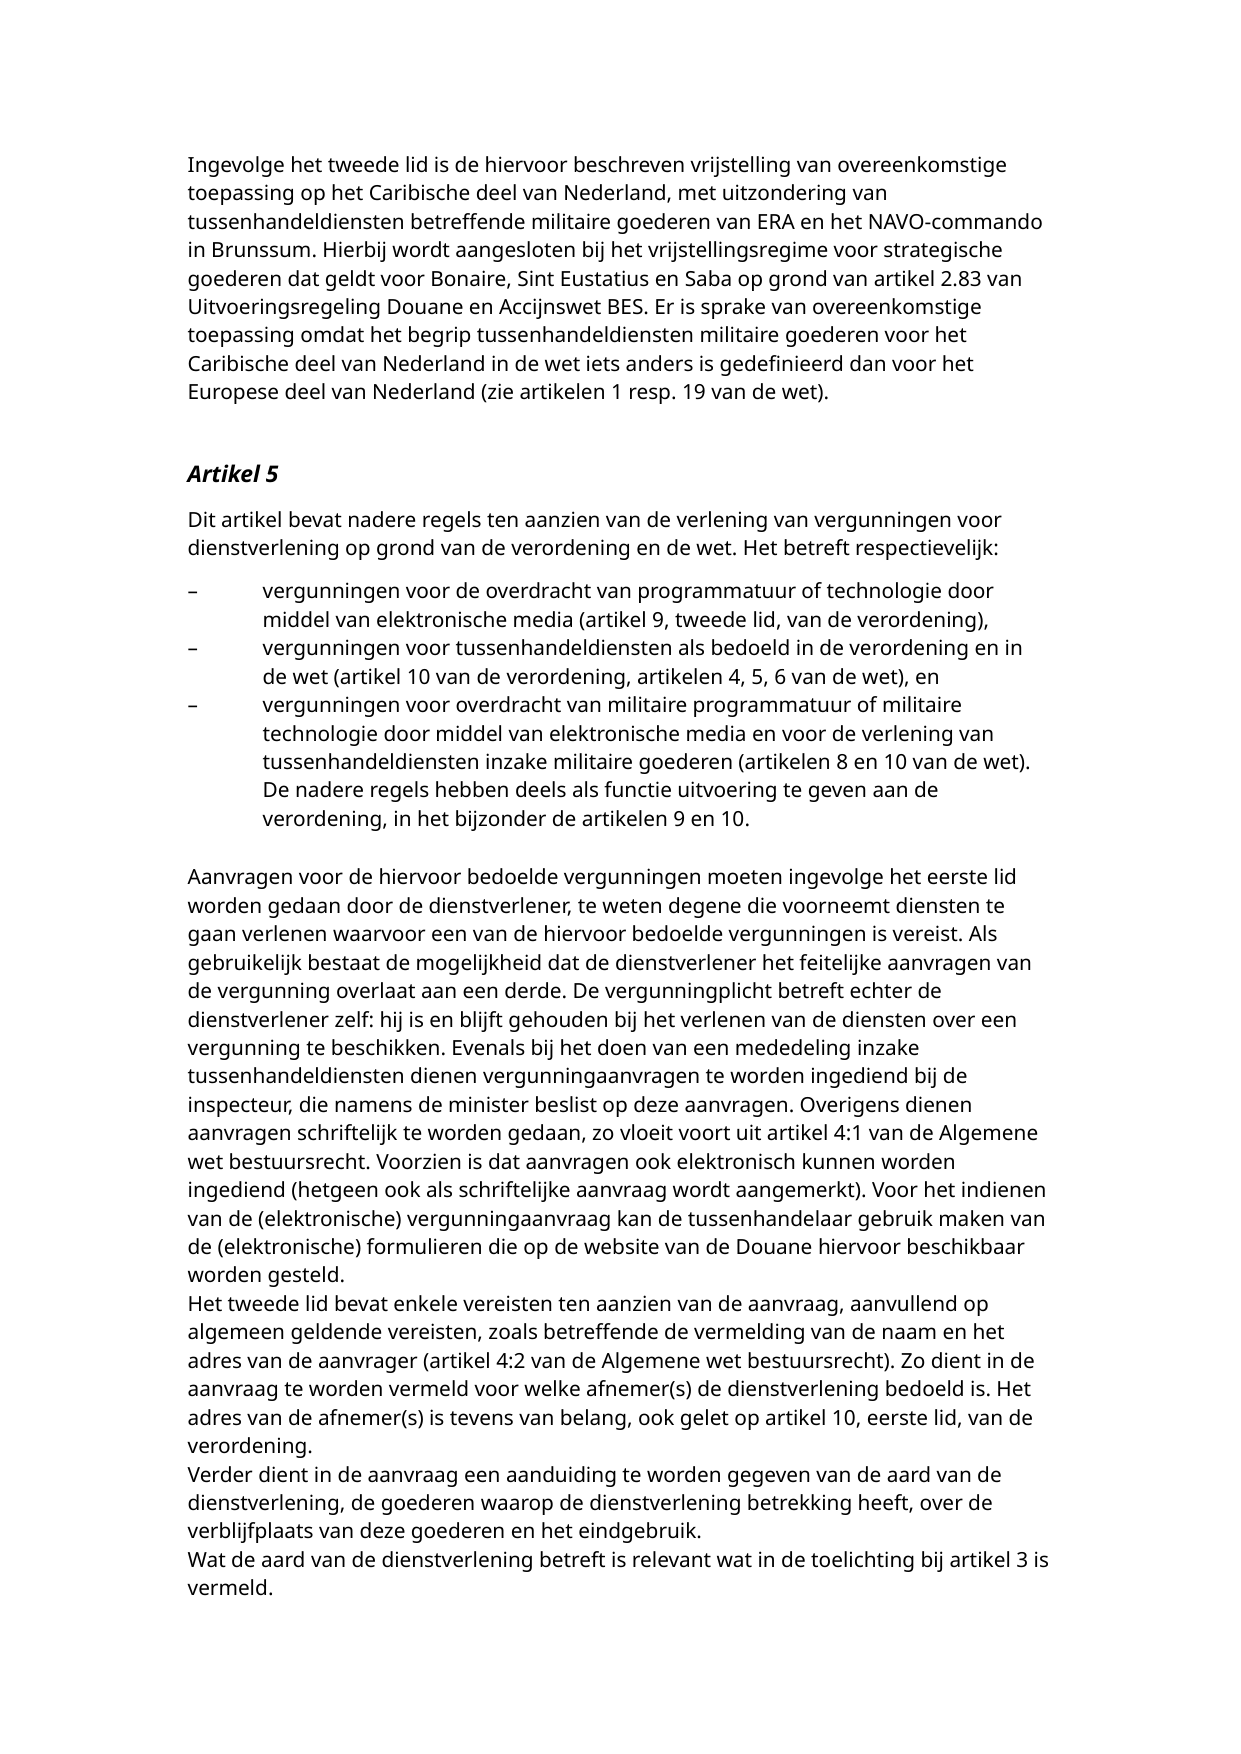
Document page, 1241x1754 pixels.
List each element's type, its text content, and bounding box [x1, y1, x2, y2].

text Wat de aard van de dienstverlening betreft is relevant wat in de toelichting bij artikel 3 is vermeld. [187, 1545, 1053, 1602]
text Dit artikel bevat nadere regels ten aanzien van de verlening van vergunningen voor dienstverlening op grond van de verordening en de wet. Het betreft respectievelijk: [187, 505, 1053, 562]
list vergunningen voor overdracht van militaire programmatuur of militaire technologie door middel van elektronische media en voor de verlening van tussenhandeldiensten inzake militaire goederen (artikelen 8 en 10 van de wet). De nadere regels hebben deels als functie uitvoering te geven aan de verordening, in het bijzonder de artikelen 9 en 10. [187, 690, 1053, 832]
text Het tweede lid bevat enkele vereisten ten aanzien van de aanvraag, aanvullend op algemeen geldende vereisten, zoals betreffende de vermelding van de naam en het adres van de aanvrager (artikel 4:2 van de Algemene wet bestuursrecht). Zo dient in de aanvraag te worden vermeld voor welke afnemer(s) de dienstverlening bedoeld is. Het adres van de afnemer(s) is tevens van belang, ook gelet op artikel 10, eerste lid, van de verordening. [187, 1289, 1053, 1460]
subtitle Artikel 5 [187, 458, 1053, 490]
text Aanvragen voor de hiervoor bedoelde vergunningen moeten ingevolge het eerste lid worden gedaan door de dienstverlener, te weten degene die voorneemt diensten te gaan verlenen waarvoor een van de hiervoor bedoelde vergunningen is vereist. Als gebruikelijk bestaat de mogelijkheid dat de dienstverlener het feitelijke aanvragen van de vergunning overlaat aan een derde. De vergunningplicht betreft echter de dienstverlener zelf: hij is en blijft gehouden bij het verlenen van de diensten over een vergunning te beschikken. Evenals bij het doen van een mededeling inzake tussenhandeldiensten dienen vergunningaanvragen te worden ingediend bij de inspecteur, die namens de minister beslist op deze aanvragen. Overigens dienen aanvragen schriftelijk te worden gedaan, zo vloeit voort uit artikel 4:1 van de Algemene wet bestuursrecht. Voorzien is dat aanvragen ook elektronisch kunnen worden ingediend (hetgeen ook als schriftelijke aanvraag wordt aangemerkt). Voor het indienen van de (elektronische) vergunningaanvraag kan de tussenhandelaar gebruik maken van de (elektronische) formulieren die op de website van de Douane hiervoor beschikbaar worden gesteld. [187, 862, 1053, 1289]
text Ingevolge het tweede lid is de hiervoor beschreven vrijstelling van overeenkomstige toepassing op het Caribische deel van Nederland, met uitzondering van tussenhandeldiensten betreffende militaire goederen van ERA en het NAVO-commando in Brunssum. Hierbij wordt aangesloten bij het vrijstellingsregime voor strategische goederen dat geldt voor Bonaire, Sint Eustatius en Saba op grond van artikel 2.83 van Uitvoeringsregeling Douane en Accijnswet BES. Er is sprake van overeenkomstige toepassing omdat het begrip tussenhandeldiensten militaire goederen voor het Caribische deel van Nederland in de wet iets anders is gedefinieerd dan voor het Europese deel van Nederland (zie artikelen 1 resp. 19 van de wet). [187, 150, 1053, 406]
text Verder dient in de aanvraag een aanduiding te worden gegeven van de aard van de dienstverlening, de goederen waarop de dienstverlening betrekking heeft, over de verblijfplaats van deze goederen en het eindgebruik. [187, 1460, 1053, 1545]
list vergunningen voor de overdracht van programmatuur of technologie door middel van elektronische media (artikel 9, tweede lid, van de verordening), [187, 577, 1053, 633]
list vergunningen voor tussenhandeldiensten als bedoeld in de verordening en in de wet (artikel 10 van de verordening, artikelen 4, 5, 6 van de wet), en [187, 633, 1053, 690]
